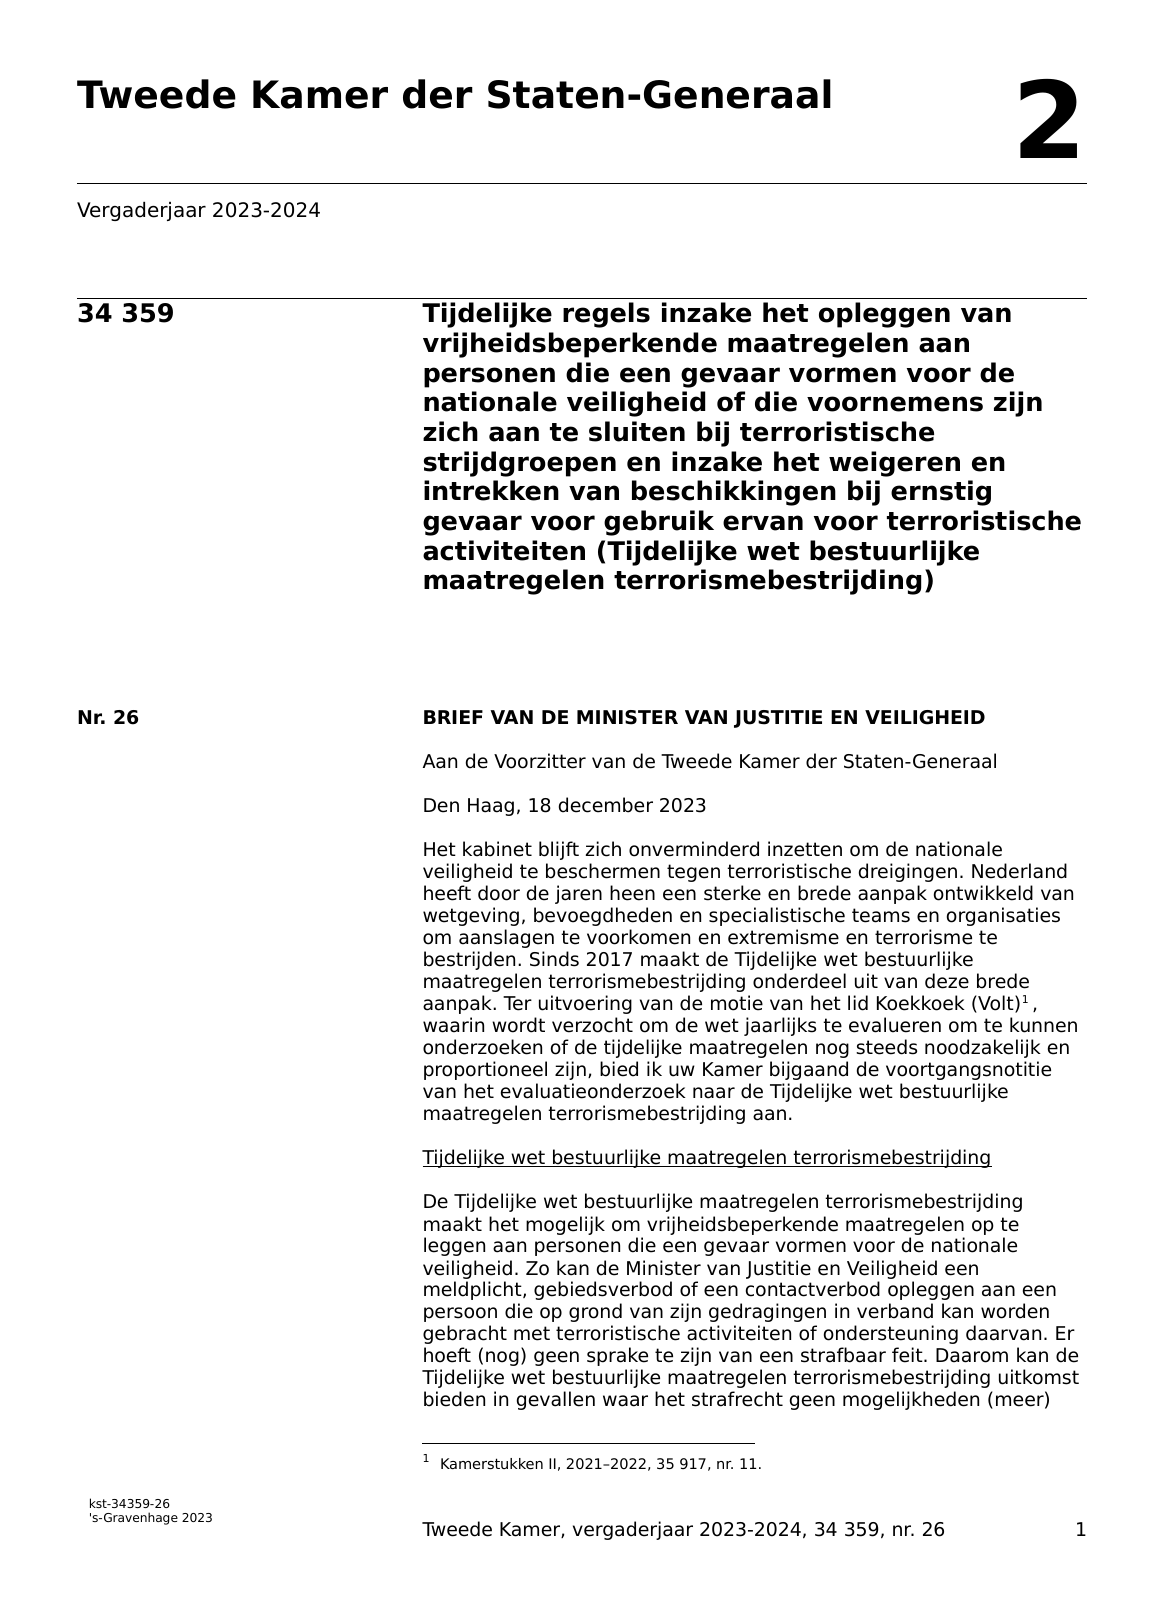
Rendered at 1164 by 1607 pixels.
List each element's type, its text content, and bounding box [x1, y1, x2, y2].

table_header 2 [886, 59, 1087, 183]
subtitle Nr. 26 BRIEF VAN DE MINISTER VAN JUSTITIE EN VEILIGHEID [77, 707, 1087, 729]
subtitle 34 359 Tijdelijke regels inzake het opleggen van vrijheidsbeperkende maatregelen aan personen die een gevaar vormen voor de nationale veiligheid of die voornemens zijn zich aan te sluiten bij terroristische strijdgroepen en inzake het weigeren en intrekken van beschikkingen bij ernstig gevaar voor gebruik ervan voor terroristische activiteiten (Tijdelijke wet bestuurlijke maatregelen terrorismebestrijding) [77, 299, 1087, 596]
text Aan de Voorzitter van de Tweede Kamer der Staten-Generaal [422, 751, 1087, 773]
table_header Tweede Kamer der Staten-Generaal [77, 59, 886, 183]
table_cell Vergaderjaar 2023-2024 [77, 184, 1087, 298]
text Den Haag, 18 december 2023 [422, 795, 1087, 817]
subtitle Tijdelijke wet bestuurlijke maatregelen terrorismebestrijding [422, 1147, 1087, 1169]
text Kamerstukken II, 2021–2022, 35 917, nr. 11. [422, 1452, 1087, 1474]
text Het kabinet blijft zich onverminderd inzetten om de nationale veiligheid te beschermen tegen terroristische dreigingen. Nederland heeft door de jaren heen een sterke en brede aanpak ontwikkeld van wetgeving, bevoegdheden en specialistische teams en organisaties om aanslagen te voorkomen en extremisme en terrorisme te bestrijden. Sinds 2017 maakt de Tijdelijke wet bestuurlijke maatregelen terrorismebestrijding onderdeel uit van deze brede aanpak. Ter uitvoering van de motie van het lid Koekkoek (Volt), waarin wordt verzocht om de wet jaarlijks te evalueren om te kunnen onderzoeken of de tijdelijke maatregelen nog steeds noodzakelijk en proportioneel zijn, bied ik uw Kamer bijgaand de voortgangsnotitie van het evaluatieonderzoek naar de Tijdelijke wet bestuurlijke maatregelen terrorismebestrijding aan. [422, 839, 1087, 1125]
text kst-34359-26 [88, 1497, 323, 1511]
text 's-Gravenhage 2023 [88, 1511, 323, 1525]
text De Tijdelijke wet bestuurlijke maatregelen terrorismebestrijding maakt het mogelijk om vrijheidsbeperkende maatregelen op te leggen aan personen die een gevaar vormen voor de nationale veiligheid. Zo kan de Minister van Justitie en Veiligheid een meldplicht, gebiedsverbod of een contactverbod opleggen aan een persoon die op grond van zijn gedragingen in verband kan worden gebracht met terroristische activiteiten of ondersteuning daarvan. Er hoeft (nog) geen sprake te zijn van een strafbaar feit. Daarom kan de Tijdelijke wet bestuurlijke maatregelen terrorismebestrijding uitkomst bieden in gevallen waar het strafrecht geen mogelijkheden (meer) [422, 1191, 1087, 1411]
